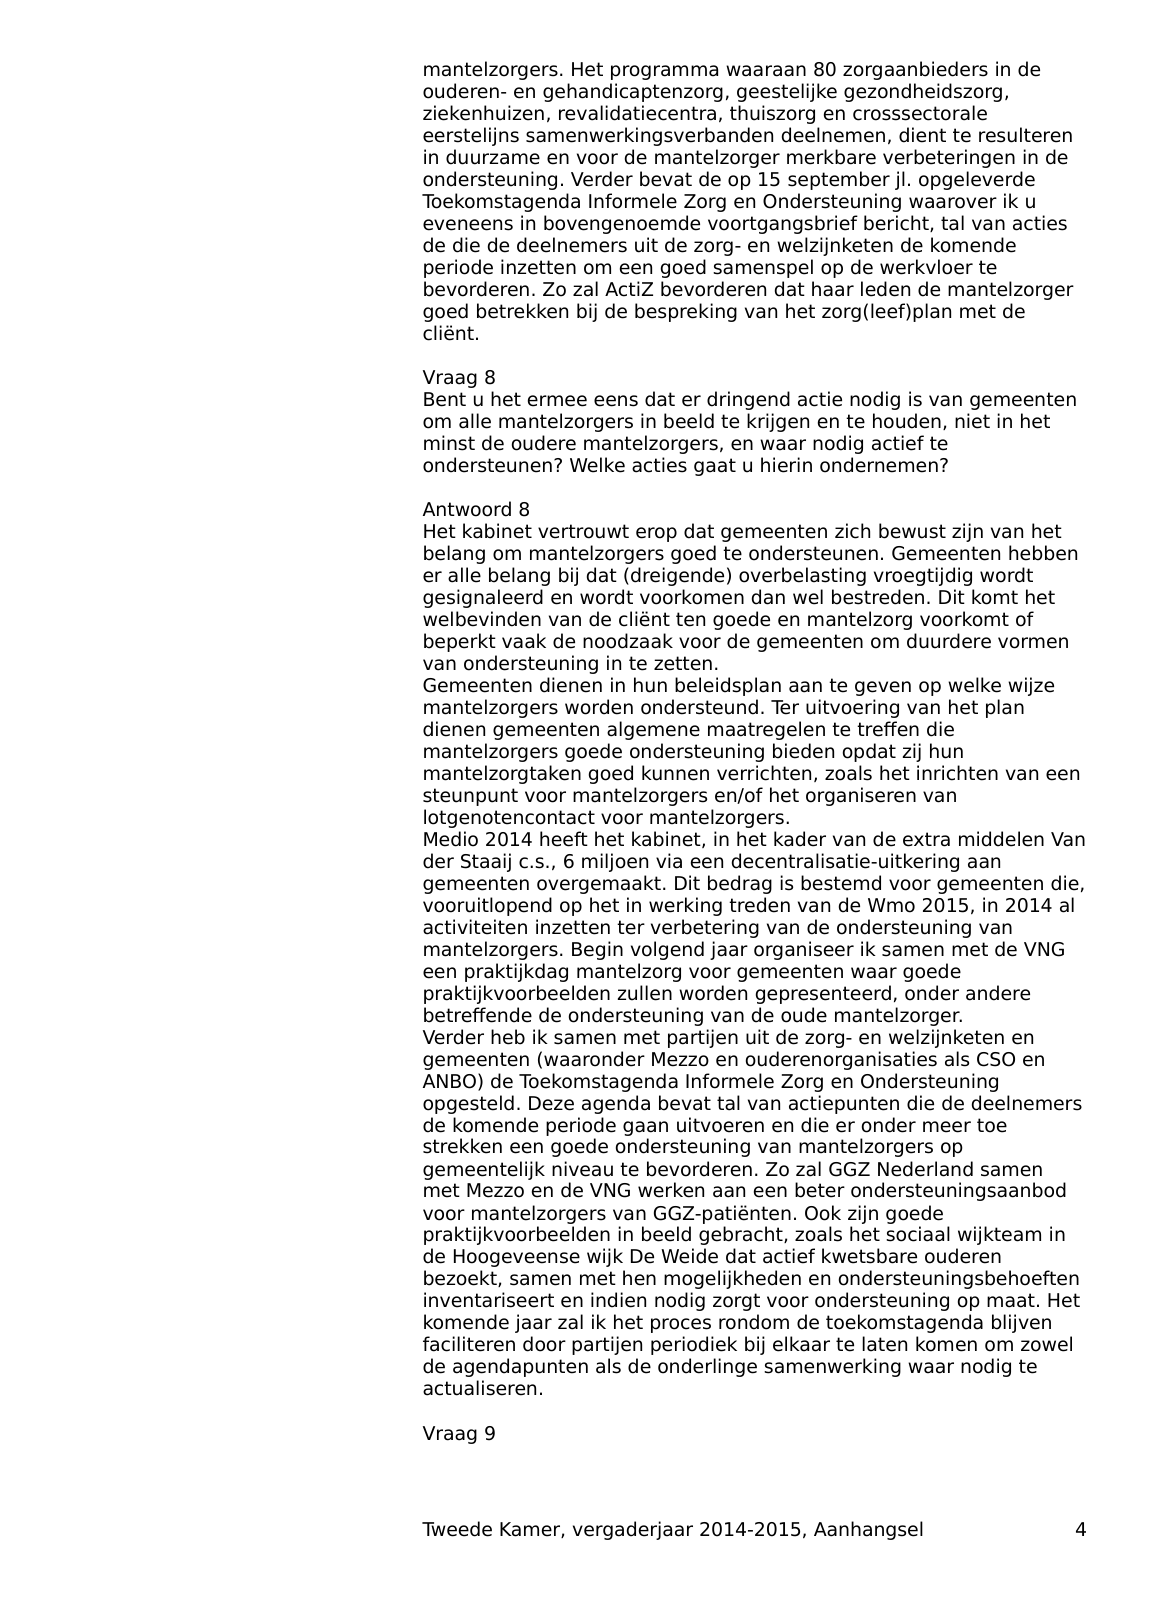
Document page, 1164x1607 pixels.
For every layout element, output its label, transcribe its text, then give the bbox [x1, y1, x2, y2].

text mantelzorgers. Het programma waaraan 80 zorgaanbieders in de ouderen- en gehandicaptenzorg, geestelijke gezondheidszorg, ziekenhuizen, revalidatiecentra, thuiszorg en crosssectorale eerstelijns samenwerkingsverbanden deelnemen, dient te resulteren in duurzame en voor de mantelzorger merkbare verbeteringen in de ondersteuning. Verder bevat de op 15 september jl. opgeleverde Toekomstagenda Informele Zorg en Ondersteuning waarover ik u eveneens in bovengenoemde voortgangsbrief bericht, tal van acties de die de deelnemers uit de zorg- en welzijnketen de komende periode inzetten om een goed samenspel op de werkvloer te bevorderen. Zo zal ActiZ bevorderen dat haar leden de mantelzorger goed betrekken bij de bespreking van het zorg(leef)plan met de cliënt. [422, 59, 1087, 345]
text Medio 2014 heeft het kabinet, in het kader van de extra middelen Van der Staaij c.s., 6 miljoen via een decentralisatie-uitkering aan gemeenten overgemaakt. Dit bedrag is bestemd voor gemeenten die, vooruitlopend op het in werking treden van de Wmo 2015, in 2014 al activiteiten inzetten ter verbetering van de ondersteuning van mantelzorgers. Begin volgend jaar organiseer ik samen met de VNG een praktijkdag mantelzorg voor gemeenten waar goede praktijkvoorbeelden zullen worden gepresenteerd, onder andere betreffende de ondersteuning van de oude mantelzorger. [422, 829, 1087, 1027]
text Verder heb ik samen met partijen uit de zorg- en welzijnketen en gemeenten (waaronder Mezzo en ouderenorganisaties als CSO en ANBO) de Toekomstagenda Informele Zorg en Ondersteuning opgesteld. Deze agenda bevat tal van actiepunten die de deelnemers de komende periode gaan uitvoeren en die er onder meer toe strekken een goede ondersteuning van mantelzorgers op gemeentelijk niveau te bevorderen. Zo zal GGZ Nederland samen met Mezzo en de VNG werken aan een beter ondersteuningsaanbod voor mantelzorgers van GGZ-patiënten. Ook zijn goede praktijkvoorbeelden in beeld gebracht, zoals het sociaal wijkteam in de Hoogeveense wijk De Weide dat actief kwetsbare ouderen bezoekt, samen met hen mogelijkheden en ondersteuningsbehoeften inventariseert en indien nodig zorgt voor ondersteuning op maat. Het komende jaar zal ik het proces rondom de toekomstagenda blijven faciliteren door partijen periodiek bij elkaar te laten komen om zowel de agendapunten als de onderlinge samenwerking waar nodig te actualiseren. [422, 1027, 1087, 1400]
text Vraag 8 [422, 367, 1087, 389]
text Vraag 9 [422, 1422, 1087, 1444]
text Antwoord 8 [422, 499, 1087, 521]
text Gemeenten dienen in hun beleidsplan aan te geven op welke wijze mantelzorgers worden ondersteund. Ter uitvoering van het plan dienen gemeenten algemene maatregelen te treffen die mantelzorgers goede ondersteuning bieden opdat zij hun mantelzorgtaken goed kunnen verrichten, zoals het inrichten van een steunpunt voor mantelzorgers en/of het organiseren van lotgenotencontact voor mantelzorgers. [422, 675, 1087, 829]
text Het kabinet vertrouwt erop dat gemeenten zich bewust zijn van het belang om mantelzorgers goed te ondersteunen. Gemeenten hebben er alle belang bij dat (dreigende) overbelasting vroegtijdig wordt gesignaleerd en wordt voorkomen dan wel bestreden. Dit komt het welbevinden van de cliënt ten goede en mantelzorg voorkomt of beperkt vaak de noodzaak voor de gemeenten om duurdere vormen van ondersteuning in te zetten. [422, 521, 1087, 675]
text Bent u het ermee eens dat er dringend actie nodig is van gemeenten om alle mantelzorgers in beeld te krijgen en te houden, niet in het minst de oudere mantelzorgers, en waar nodig actief te ondersteunen? Welke acties gaat u hierin ondernemen? [422, 389, 1087, 477]
